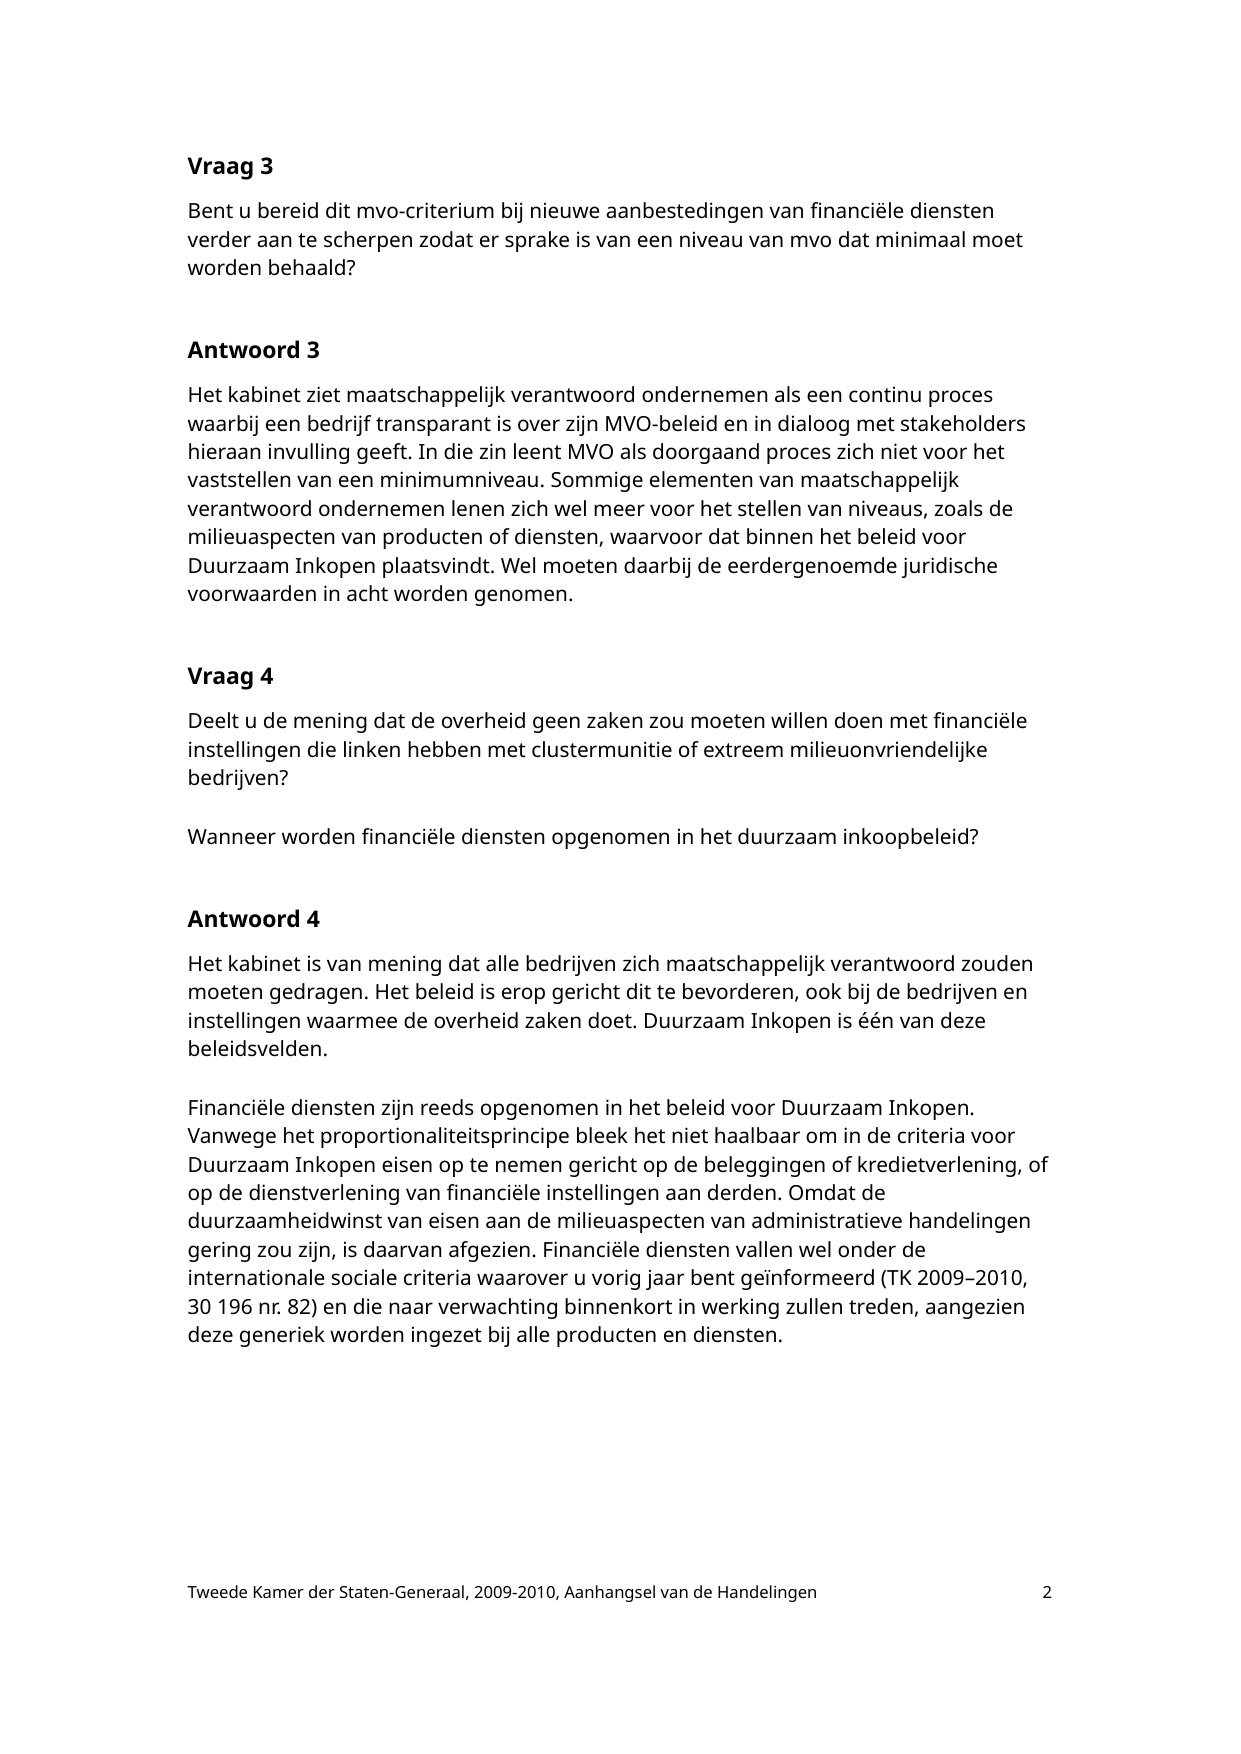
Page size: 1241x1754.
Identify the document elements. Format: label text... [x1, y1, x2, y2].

subtitle Vraag 4 [187, 660, 1053, 692]
text Deelt u de mening dat de overheid geen zaken zou moeten willen doen met financiële instellingen die linken hebben met clustermunitie of extreem milieuonvriendelijke bedrijven? [187, 707, 1053, 792]
text Wanneer worden financiële diensten opgenomen in het duurzaam inkoopbeleid? [187, 822, 1053, 850]
text Bent u bereid dit mvo-criterium bij nieuwe aanbestedingen van financiële diensten verder aan te scherpen zodat er sprake is van een niveau van mvo dat minimaal moet worden behaald? [187, 196, 1053, 282]
text Het kabinet is van mening dat alle bedrijven zich maatschappelijk verantwoord zouden moeten gedragen. Het beleid is erop gericht dit te bevorderen, ook bij de bedrijven en instellingen waarmee de overheid zaken doet. Duurzaam Inkopen is één van deze beleidsvelden. [187, 949, 1053, 1063]
subtitle Vraag 3 [187, 150, 1053, 181]
text Het kabinet ziet maatschappelijk verantwoord ondernemen als een continu proces waarbij een bedrijf transparant is over zijn MVO-beleid en in dialoog met stakeholders hieraan invulling geeft. In die zin leent MVO als doorgaand proces zich niet voor het vaststellen van een minimumniveau. Sommige elementen van maatschappelijk verantwoord ondernemen lenen zich wel meer voor het stellen van niveaus, zoals de milieuaspecten van producten of diensten, waarvoor dat binnen het beleid voor Duurzaam Inkopen plaatsvindt. Wel moeten daarbij de eerdergenoemde juridische voorwaarden in acht worden genomen. [187, 380, 1053, 608]
subtitle Antwoord 3 [187, 334, 1053, 365]
subtitle Antwoord 4 [187, 903, 1053, 934]
text Financiële diensten zijn reeds opgenomen in het beleid voor Duurzaam Inkopen. Vanwege het proportionaliteitsprincipe bleek het niet haalbaar om in de criteria voor Duurzaam Inkopen eisen op te nemen gericht op de beleggingen of kredietverlening, of op de dienstverlening van financiële instellingen aan derden. Omdat de duurzaamheidwinst van eisen aan de milieuaspecten van administratieve handelingen gering zou zijn, is daarvan afgezien. Financiële diensten vallen wel onder de internationale sociale criteria waarover u vorig jaar bent geïnformeerd (TK 2009–2010, 30 196 nr. 82) en die naar verwachting binnenkort in werking zullen treden, aangezien deze generiek worden ingezet bij alle producten en diensten. [187, 1093, 1053, 1349]
